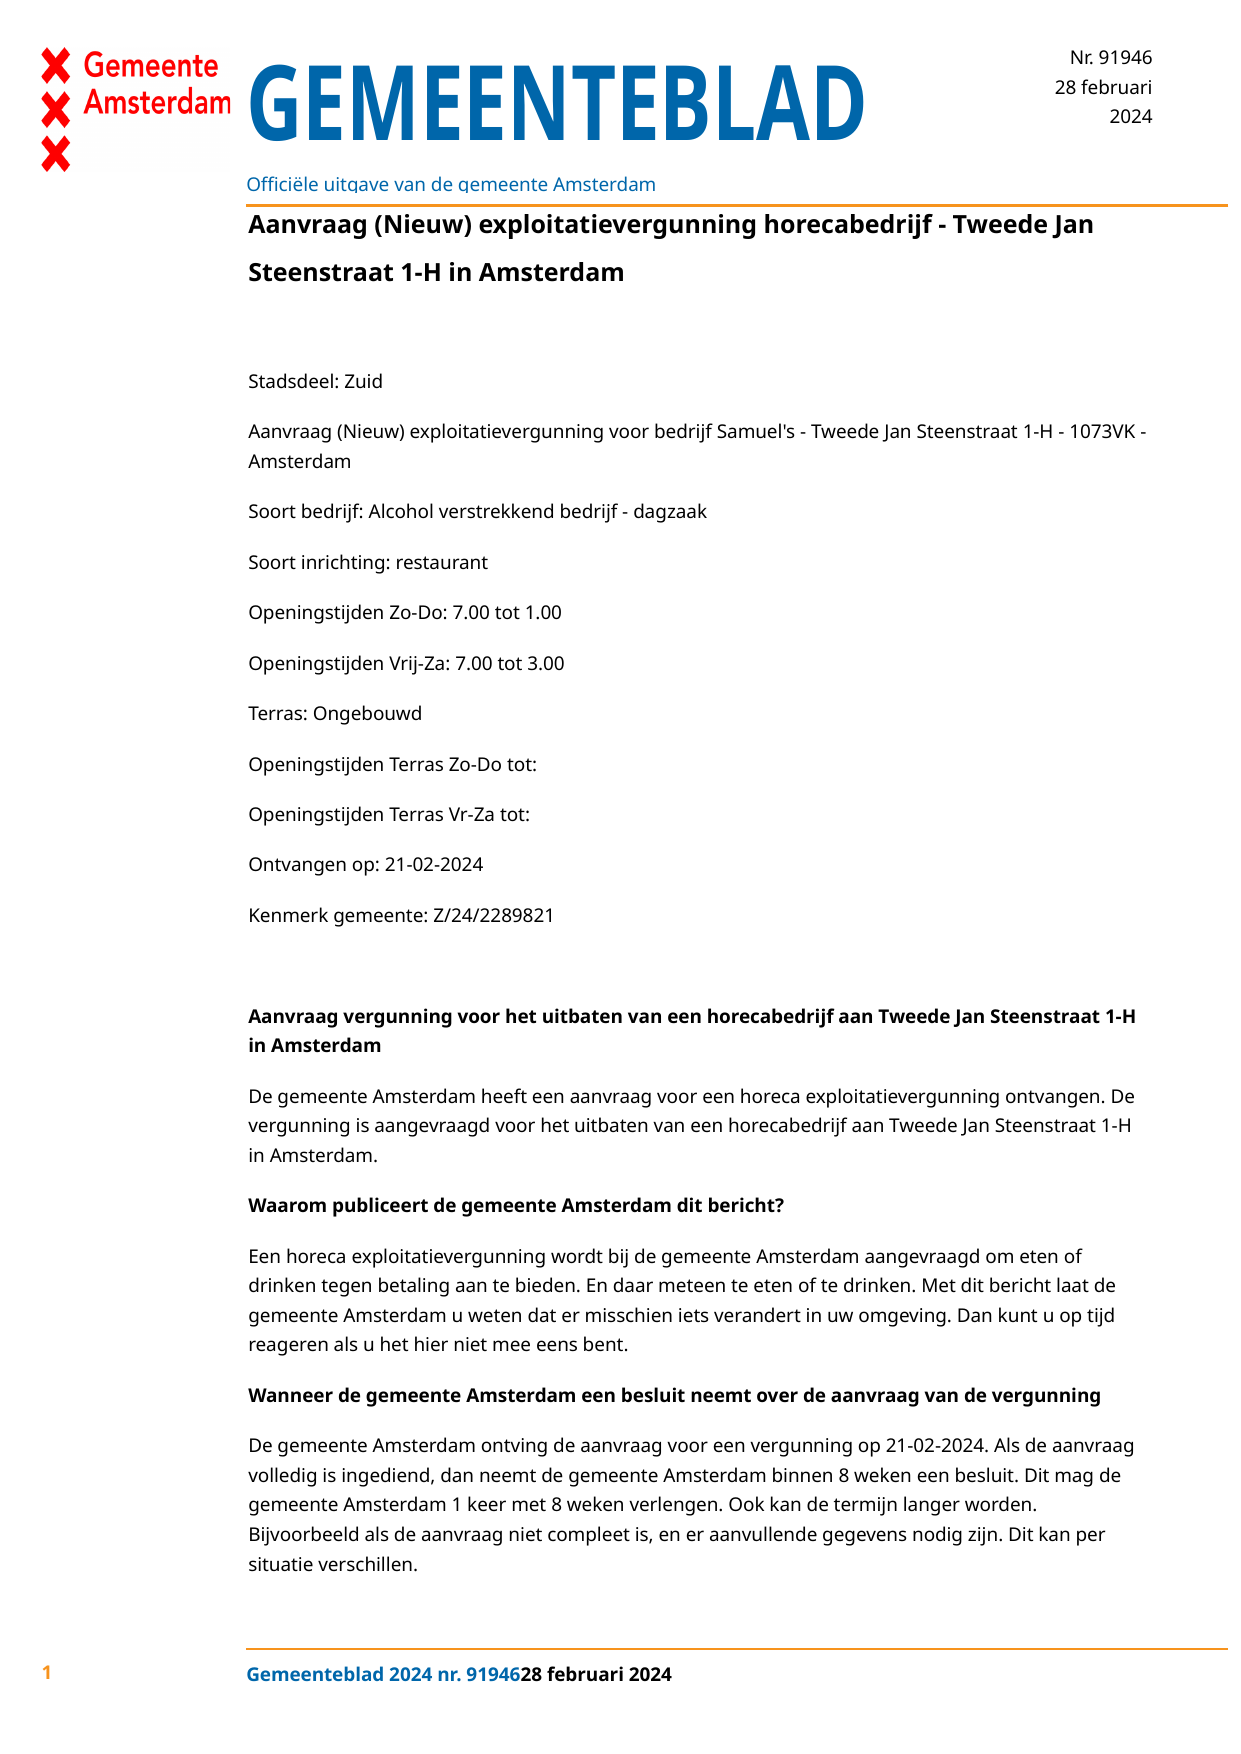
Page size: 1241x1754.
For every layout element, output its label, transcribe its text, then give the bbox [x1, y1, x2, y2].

text Waarom publiceert de gemeente Amsterdam dit bericht? [248, 1192, 1152, 1218]
text Ontvangen op: 21-02-2024 [248, 852, 1152, 877]
text Openingstijden Zo-Do: 7.00 tot 1.00 [248, 599, 1152, 625]
text De gemeente Amsterdam heeft een aanvraag voor een horeca exploitatievergunning ontvangen. De vergunning is aangevraagd voor het uitbaten van een horecabedrijf aan Tweede Jan Steenstraat 1-H in Amsterdam. [248, 1083, 1152, 1168]
text Wanneer de gemeente Amsterdam een besluit neemt over de aanvraag van de vergunning [248, 1382, 1152, 1408]
text Openingstijden Vrij-Za: 7.00 tot 3.00 [248, 650, 1152, 676]
text Soort inrichting: restaurant [248, 549, 1152, 575]
picture [41, 47, 231, 172]
text Openingstijden Terras Zo-Do tot: [248, 751, 1152, 777]
text Aanvraag (Nieuw) exploitatievergunning voor bedrijf Samuel's - Tweede Jan Steenstraat 1-H - 1073VK - Amsterdam [248, 419, 1152, 474]
text Stadsdeel: Zuid [248, 368, 1152, 394]
text Terras: Ongebouwd [248, 700, 1152, 726]
text Een horeca exploitatievergunning wordt bij de gemeente Amsterdam aangevraagd om eten of drinken tegen betaling aan te bieden. En daar meteen te eten of te drinken. Met dit bericht laat de gemeente Amsterdam u weten dat er misschien iets verandert in uw omgeving. Dan kunt u op tijd reageren als u het hier niet mee eens bent. [248, 1243, 1152, 1357]
text Aanvraag vergunning voor het uitbaten van een horecabedrijf aan Tweede Jan Steenstraat 1-H in Amsterdam [248, 1003, 1152, 1058]
text De gemeente Amsterdam ontving de aanvraag voor een vergunning op 21-02-2024. Als de aanvraag volledig is ingediend, dan neemt de gemeente Amsterdam binnen 8 weken een besluit. Dit mag de gemeente Amsterdam 1 keer met 8 weken verlengen. Ook kan de termijn langer worden. Bijvoorbeeld als de aanvraag niet compleet is, en er aanvullende gegevens nodig zijn. Dit kan per situatie verschillen. [248, 1432, 1152, 1577]
text Soort bedrijf: Alcohol verstrekkend bedrijf - dagzaak [248, 499, 1152, 524]
text Kenmerk gemeente: Z/24/2289821 [248, 902, 1152, 928]
text Aanvraag (Nieuw) exploitatievergunning horecabedrijf - Tweede Jan Steenstraat 1-H in Amsterdam [248, 207, 1152, 288]
text Openingstijden Terras Vr-Za tot: [248, 801, 1152, 827]
